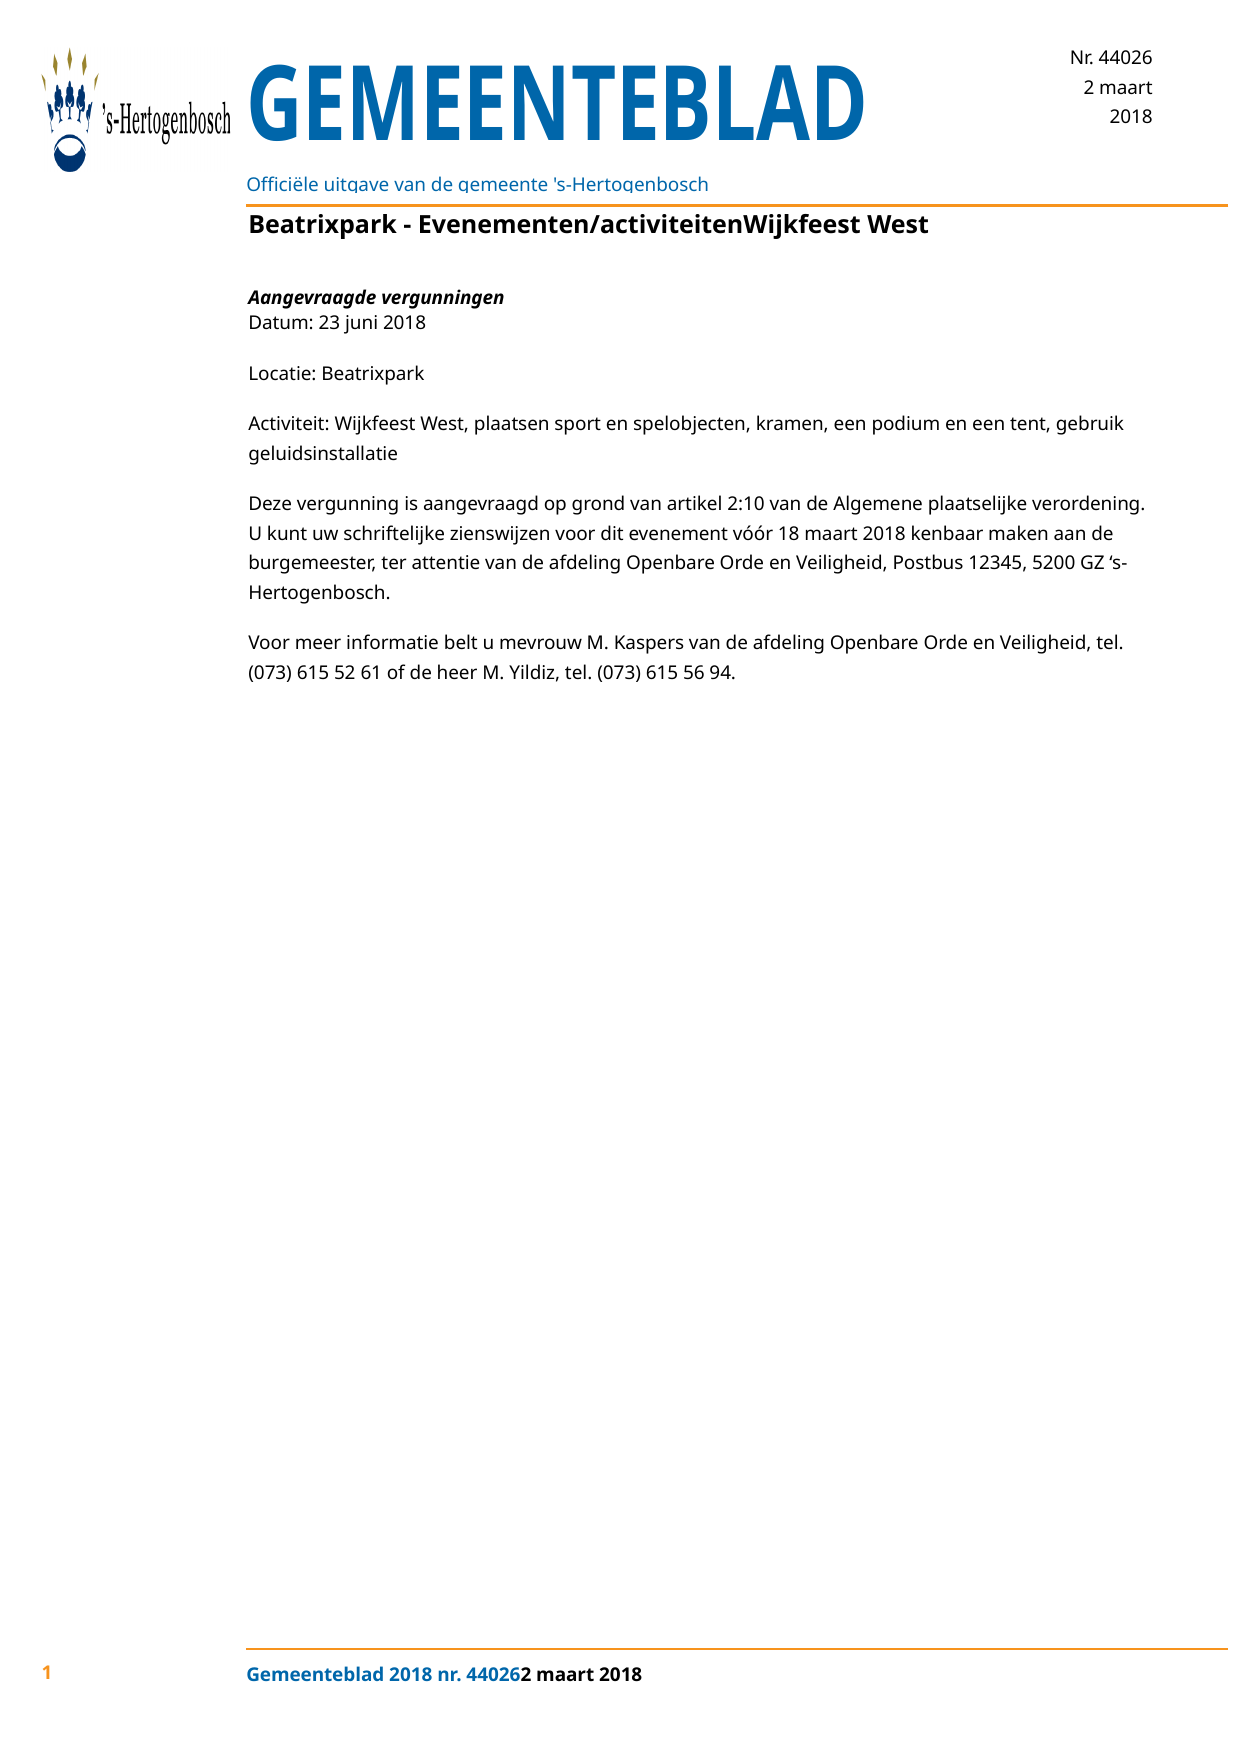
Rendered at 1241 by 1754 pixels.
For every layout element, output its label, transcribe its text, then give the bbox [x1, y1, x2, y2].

text Datum: 23 juni 2018 [248, 309, 1152, 335]
picture [41, 47, 231, 172]
text Deze vergunning is aangevraagd op grond van artikel 2:10 van de Algemene plaatselijke verordening. U kunt uw schriftelijke zienswijzen voor dit evenement vóór 18 maart 2018 kenbaar maken aan de burgemeester, ter attentie van de afdeling Openbare Orde en Veiligheid, Postbus 12345, 5200 GZ ‘s-Hertogenbosch. [248, 490, 1152, 605]
text Voor meer informatie belt u mevrouw M. Kaspers van de afdeling Openbare Orde en Veiligheid, tel. (073) 615 52 61 of de heer M. Yildiz, tel. (073) 615 56 94. [248, 629, 1152, 685]
text Aangevraagde vergunningen [248, 284, 1152, 309]
text Locatie: Beatrixpark [248, 360, 1152, 386]
text Beatrixpark - Evenementen/activiteitenWijkfeest West [248, 207, 1152, 241]
text Activiteit: Wijkfeest West, plaatsen sport en spelobjecten, kramen, een podium en een tent, gebruik geluidsinstallatie [248, 410, 1152, 466]
